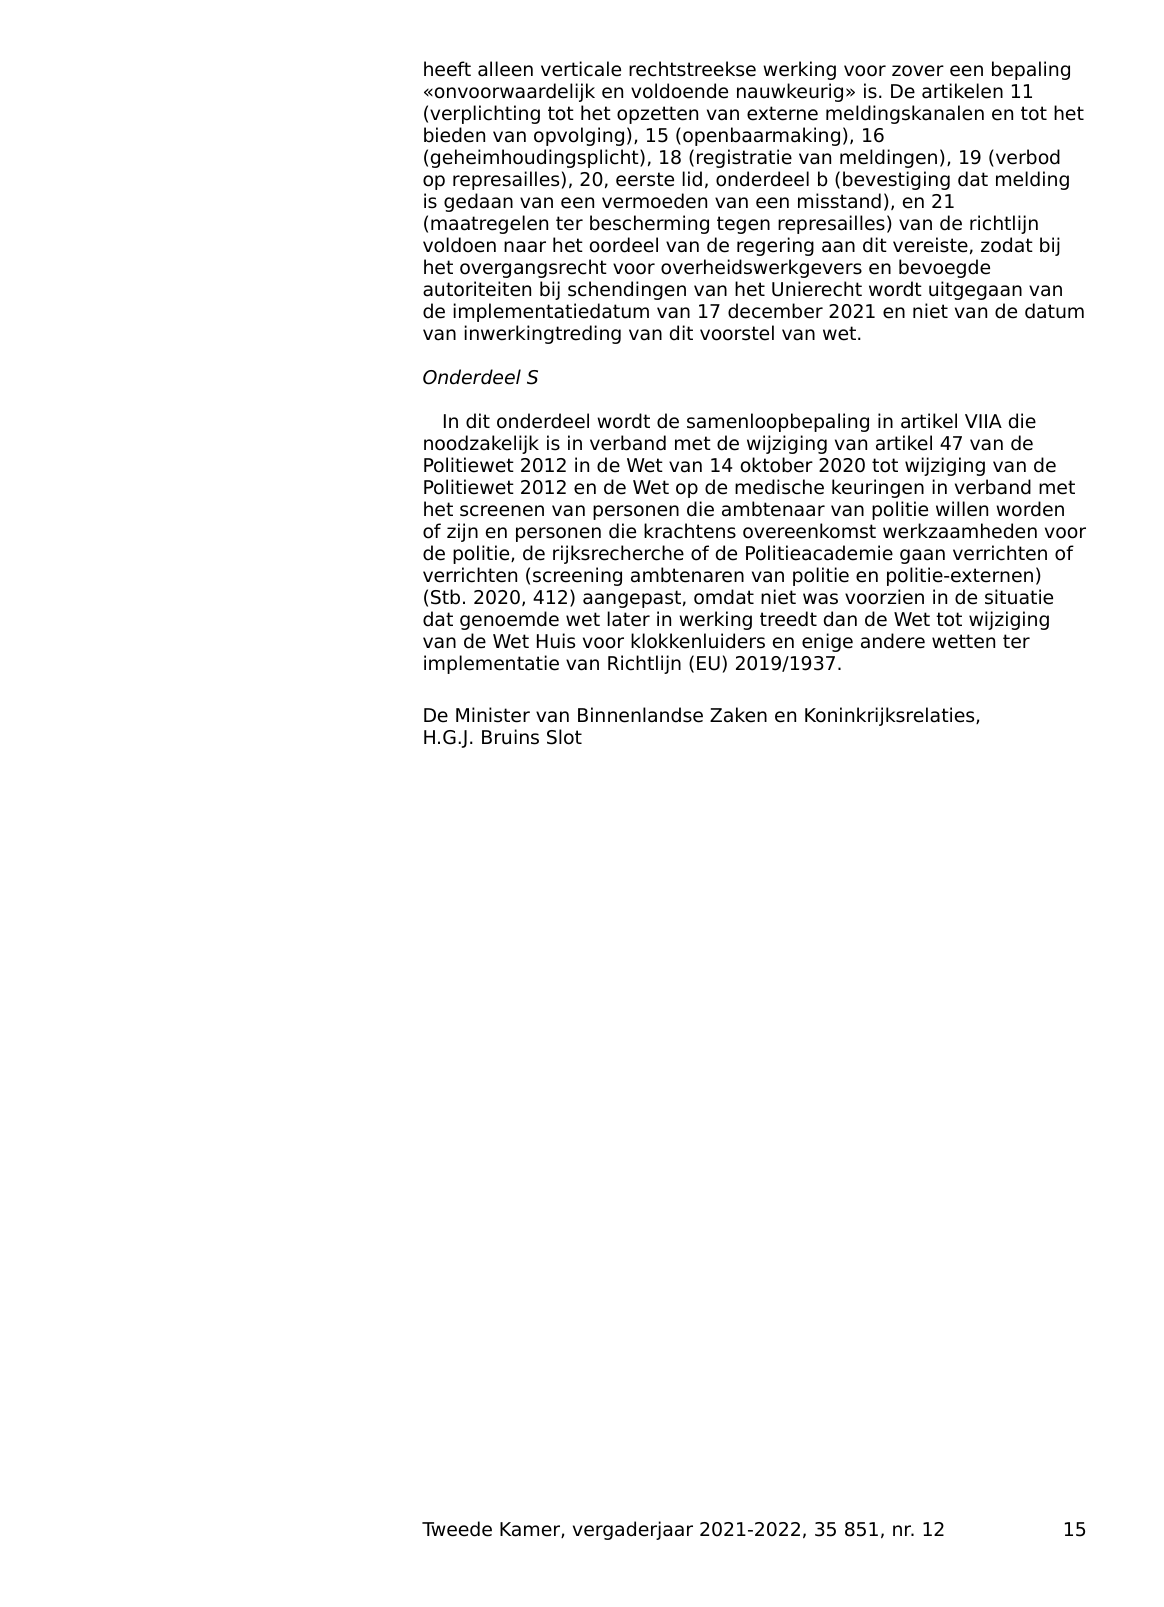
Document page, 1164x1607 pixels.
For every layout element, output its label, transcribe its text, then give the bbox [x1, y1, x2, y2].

text De Minister van Binnenlandse Zaken en Koninkrijksrelaties, H.G.J. Bruins Slot [422, 705, 1087, 749]
text In dit onderdeel wordt de samenloopbepaling in artikel VIIA die noodzakelijk is in verband met de wijziging van artikel 47 van de Politiewet 2012 in de Wet van 14 oktober 2020 tot wijziging van de Politiewet 2012 en de Wet op de medische keuringen in verband met het screenen van personen die ambtenaar van politie willen worden of zijn en personen die krachtens overeenkomst werkzaamheden voor de politie, de rijksrecherche of de Politieacademie gaan verrichten of verrichten (screening ambtenaren van politie en politie-externen) (Stb. 2020, 412) aangepast, omdat niet was voorzien in de situatie dat genoemde wet later in werking treedt dan de Wet tot wijziging van de Wet Huis voor klokkenluiders en enige andere wetten ter implementatie van Richtlijn (EU) 2019/1937. [422, 411, 1087, 675]
text heeft alleen verticale rechtstreekse werking voor zover een bepaling «onvoorwaardelijk en voldoende nauwkeurig» is. De artikelen 11 (verplichting tot het opzetten van externe meldingskanalen en tot het bieden van opvolging), 15 (openbaarmaking), 16 (geheimhoudingsplicht), 18 (registratie van meldingen), 19 (verbod op represailles), 20, eerste lid, onderdeel b (bevestiging dat melding is gedaan van een vermoeden van een misstand), en 21 (maatregelen ter bescherming tegen represailles) van de richtlijn voldoen naar het oordeel van de regering aan dit vereiste, zodat bij het overgangsrecht voor overheidswerkgevers en bevoegde autoriteiten bij schendingen van het Unierecht wordt uitgegaan van de implementatiedatum van 17 december 2021 en niet van de datum van inwerkingtreding van dit voorstel van wet. [422, 59, 1087, 345]
subtitle Onderdeel S [422, 367, 1087, 389]
